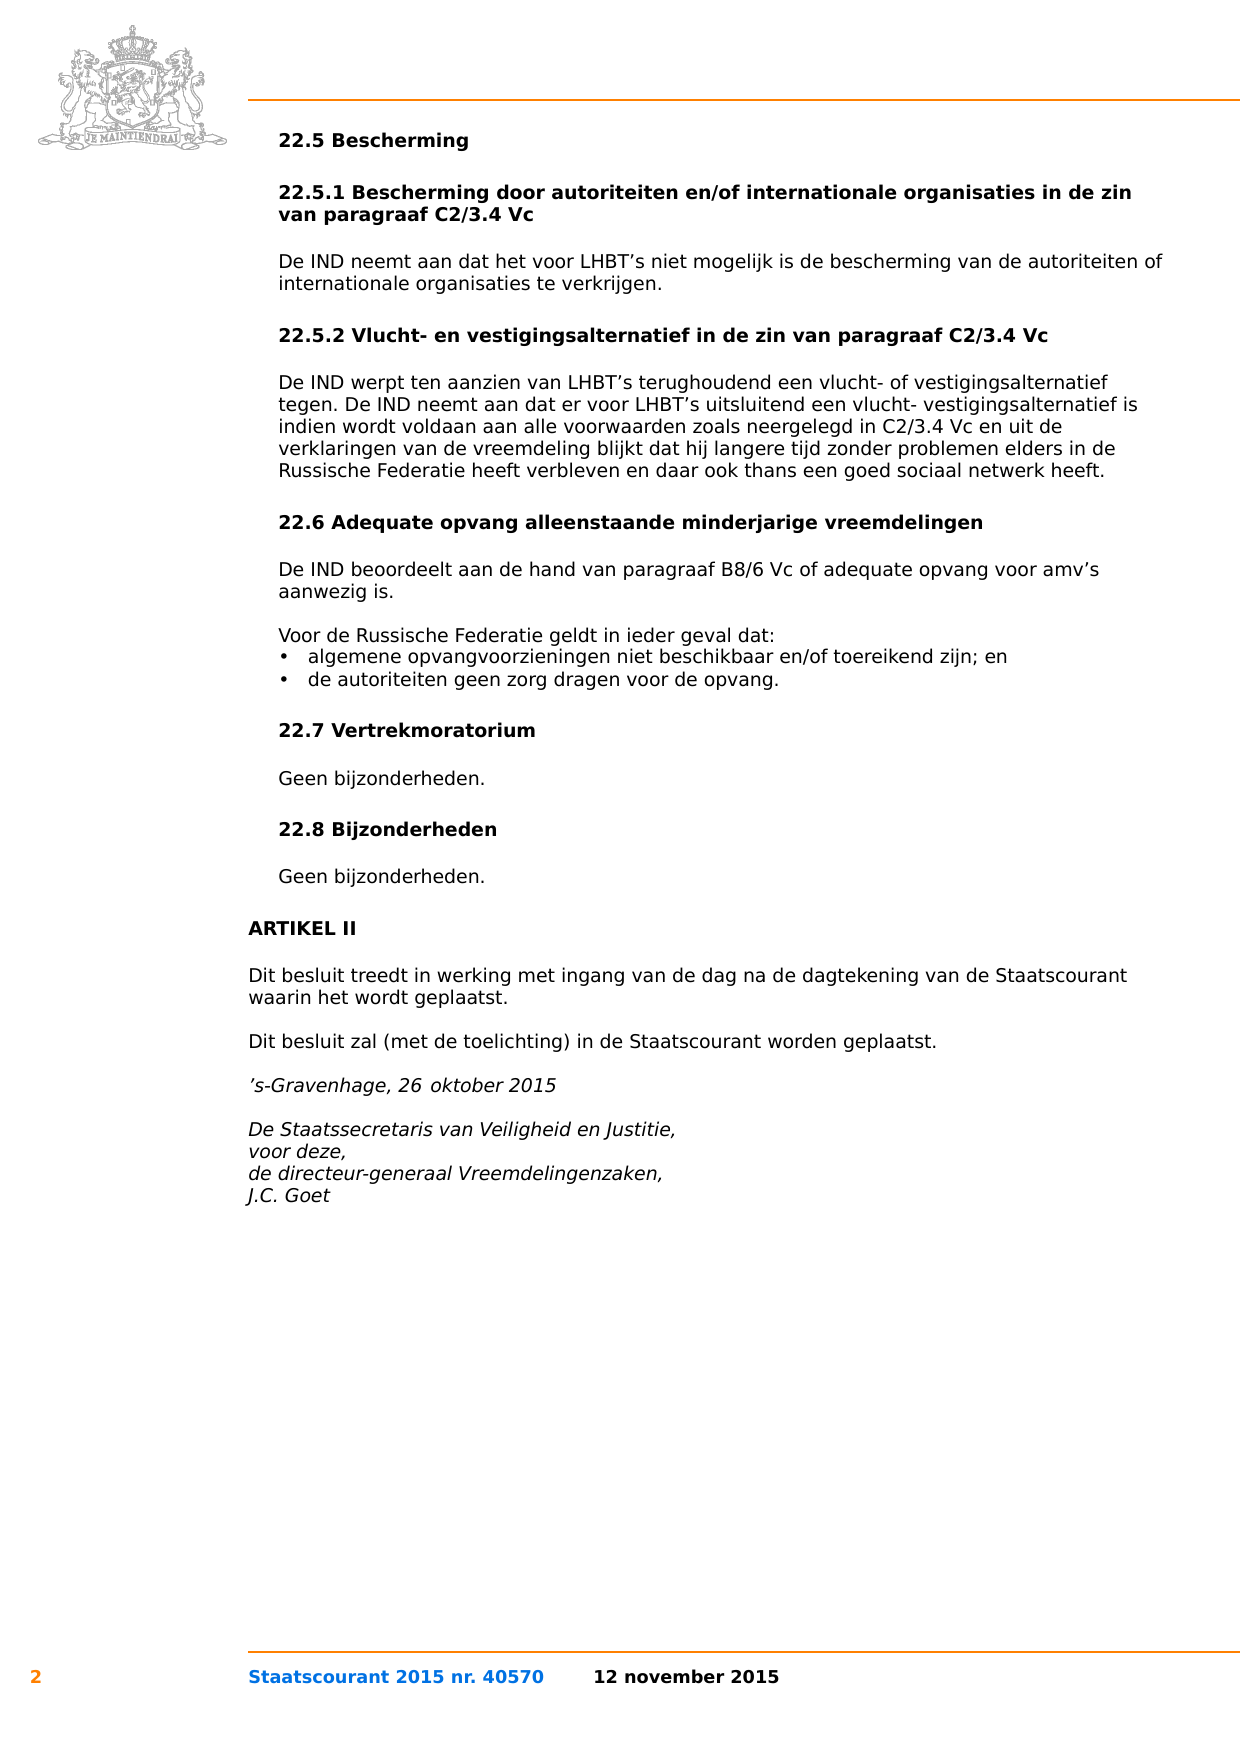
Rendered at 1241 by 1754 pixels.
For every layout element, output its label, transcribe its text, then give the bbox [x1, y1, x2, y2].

subtitle 22.6 Adequate opvang alleenstaande minderjarige vreemdelingen [278, 512, 1163, 534]
text • algemene opvangvoorzieningen niet beschikbaar en/of toereikend zijn; en [278, 646, 1163, 668]
subtitle 22.5.2 Vlucht- en vestigingsalternatief in de zin van paragraaf C2/3.4 Vc [278, 325, 1163, 347]
text Geen bijzonderheden. [278, 767, 1163, 789]
text Dit besluit treedt in werking met ingang van de dag na de dagtekening van de Staatscourant waarin het wordt geplaatst. [248, 965, 1163, 1009]
text ’s-Gravenhage, 26 oktober 2015 [248, 1075, 1163, 1097]
text De IND neemt aan dat het voor LHBT’s niet mogelijk is de bescherming van de autoriteiten of internationale organisaties te verkrijgen. [278, 251, 1163, 295]
subtitle ARTIKEL II [248, 918, 1163, 940]
subtitle 22.8 Bijzonderheden [278, 819, 1163, 841]
text De IND werpt ten aanzien van LHBT’s terughoudend een vlucht- of vestigingsalternatief tegen. De IND neemt aan dat er voor LHBT’s uitsluitend een vlucht- vestigingsalternatief is indien wordt voldaan aan alle voorwaarden zoals neergelegd in C2/3.4 Vc en uit de verklaringen van de vreemdeling blijkt dat hij langere tijd zonder problemen elders in de Russische Federatie heeft verbleven en daar ook thans een goed sociaal netwerk heeft. [278, 372, 1163, 482]
subtitle 22.5.1 Bescherming door autoriteiten en/of internationale organisaties in de zin van paragraaf C2/3.4 Vc [278, 182, 1163, 226]
subtitle 22.7 Vertrekmoratorium [278, 720, 1163, 742]
text De Staatssecretaris van Veiligheid en Justitie, voor deze, de directeur-generaal Vreemdelingenzaken, J.C. Goet [248, 1119, 1163, 1207]
text Geen bijzonderheden. [278, 866, 1163, 888]
text Dit besluit zal (met de toelichting) in de Staatscourant worden geplaatst. [248, 1031, 1163, 1053]
subtitle 22.5 Bescherming [278, 130, 1163, 152]
text Voor de Russische Federatie geldt in ieder geval dat: [278, 624, 1163, 646]
text De IND beoordeelt aan de hand van paragraaf B8/6 Vc of adequate opvang voor amv’s aanwezig is. [278, 559, 1163, 603]
picture [38, 25, 227, 150]
text • de autoriteiten geen zorg dragen voor de opvang. [278, 668, 1163, 690]
